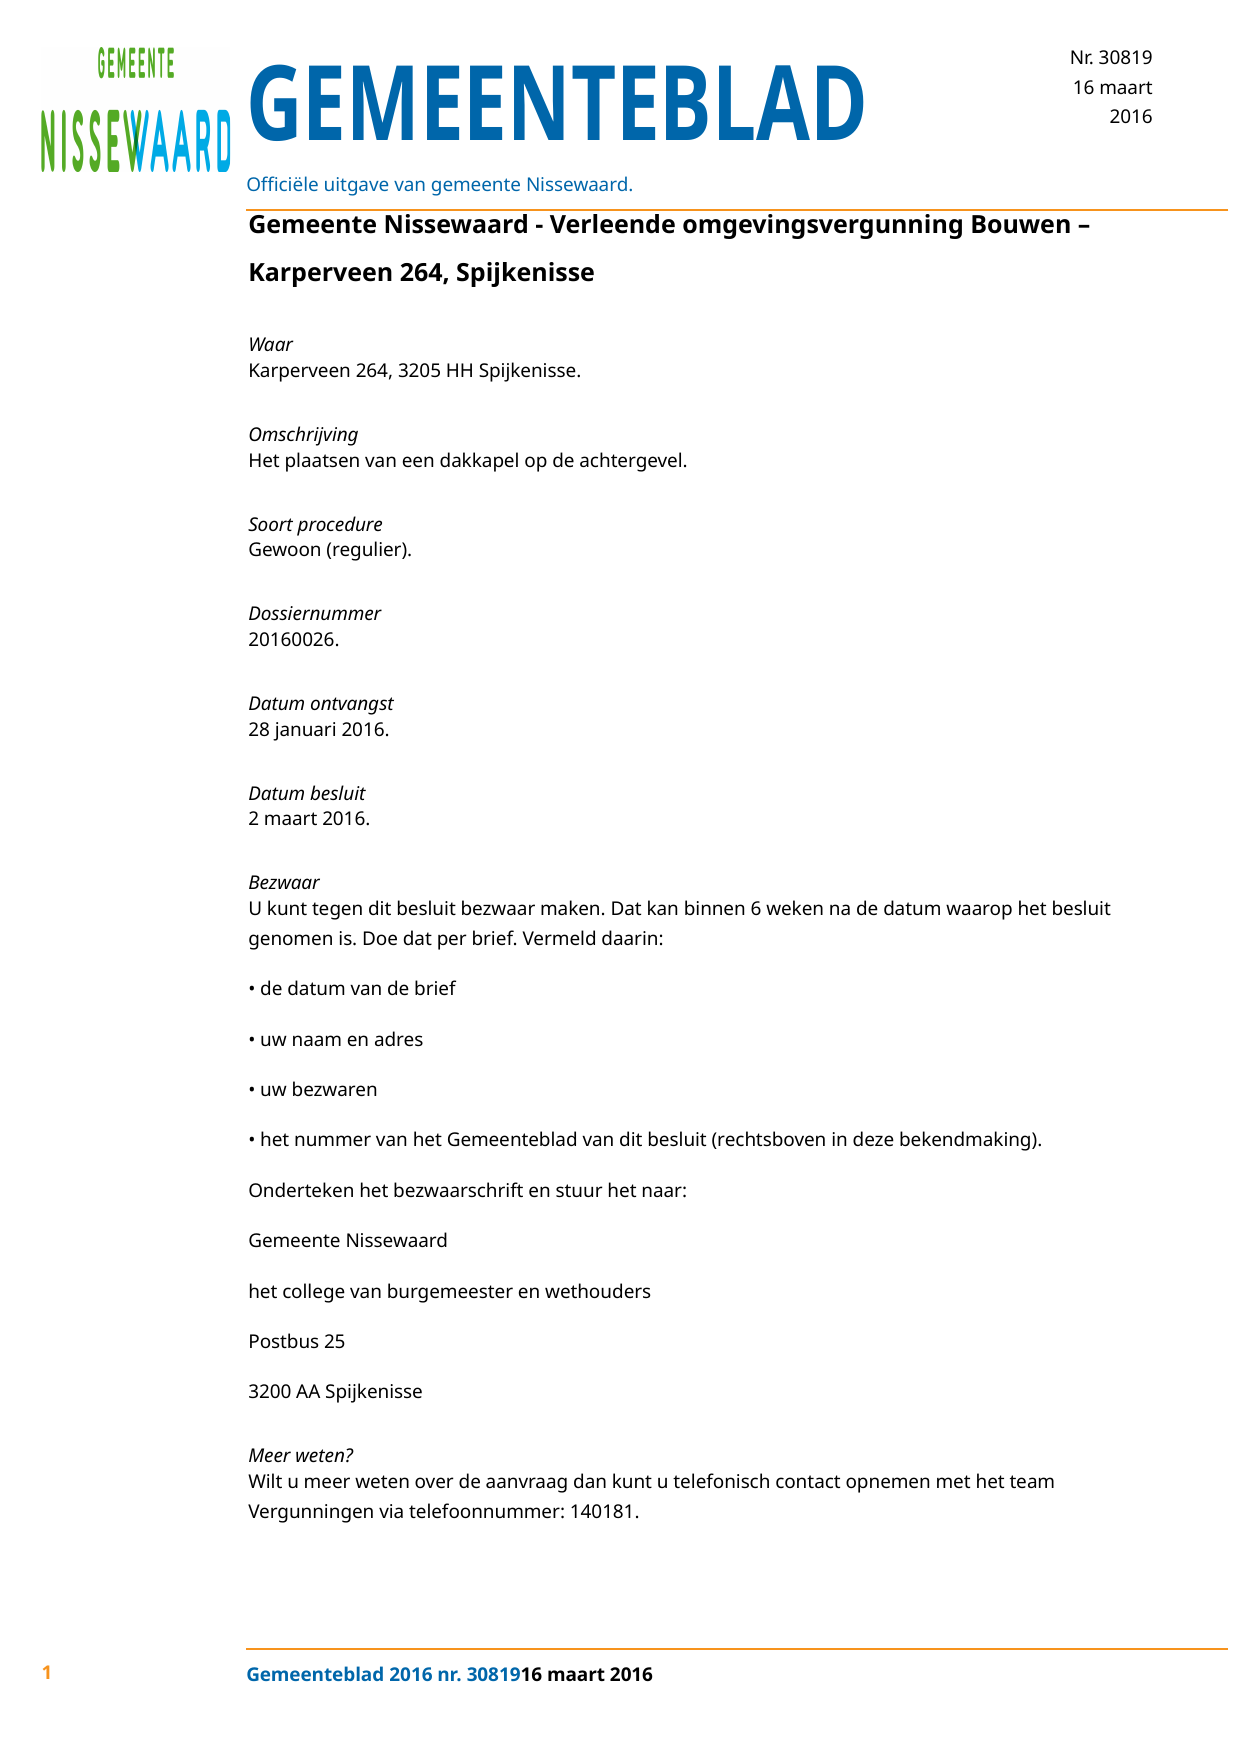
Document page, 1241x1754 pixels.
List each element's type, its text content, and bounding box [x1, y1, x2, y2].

text Waar [248, 331, 1152, 357]
text Datum ontvangst [248, 690, 1152, 716]
text Wilt u meer weten over de aanvraag dan kunt u telefonisch contact opnemen met het team Vergunningen via telefoonnummer: 140181. [248, 1468, 1152, 1524]
picture [176, 157, 187, 172]
text Het plaatsen van een dakkapel op de achtergevel. [248, 447, 1152, 473]
text Meer weten? [248, 1443, 1152, 1468]
text Dossiernummer [248, 601, 1152, 626]
text Bezwaar [248, 869, 1152, 895]
text Gemeente Nissewaard - Verleende omgevingsvergunning Bouwen – Karperveen 264, Spijkenisse [248, 211, 1152, 288]
text Soort procedure [248, 511, 1152, 537]
text 28 januari 2016. [248, 716, 1152, 742]
picture [200, 151, 206, 172]
text Onderteken het bezwaarschrift en stuur het naar: [248, 1177, 1152, 1203]
text • de datum van de brief [248, 975, 1152, 1001]
text • uw bezwaren [248, 1076, 1152, 1102]
text • het nummer van het Gemeenteblad van dit besluit (rechtsboven in deze bekendmaking). [248, 1127, 1152, 1152]
text 3200 AA Spijkenisse [248, 1379, 1152, 1404]
picture [154, 157, 165, 172]
text 20160026. [248, 626, 1152, 652]
picture [222, 122, 227, 160]
text 2 maart 2016. [248, 806, 1152, 831]
picture [201, 122, 206, 138]
text Datum besluit [248, 780, 1152, 806]
picture [41, 47, 231, 172]
text Gemeente Nissewaard [248, 1227, 1152, 1253]
text het college van burgemeester en wethouders [248, 1278, 1152, 1303]
text Postbus 25 [248, 1328, 1152, 1354]
text • uw naam en adres [248, 1026, 1152, 1051]
text U kunt tegen dit besluit bezwaar maken. Dat kan binnen 6 weken na de datum waarop het besluit genomen is. Doe dat per brief. Vermeld daarin: [248, 895, 1152, 951]
text Omschrijving [248, 421, 1152, 447]
text Gewoon (regulier). [248, 537, 1152, 562]
text Karperveen 264, 3205 HH Spijkenisse. [248, 357, 1152, 383]
